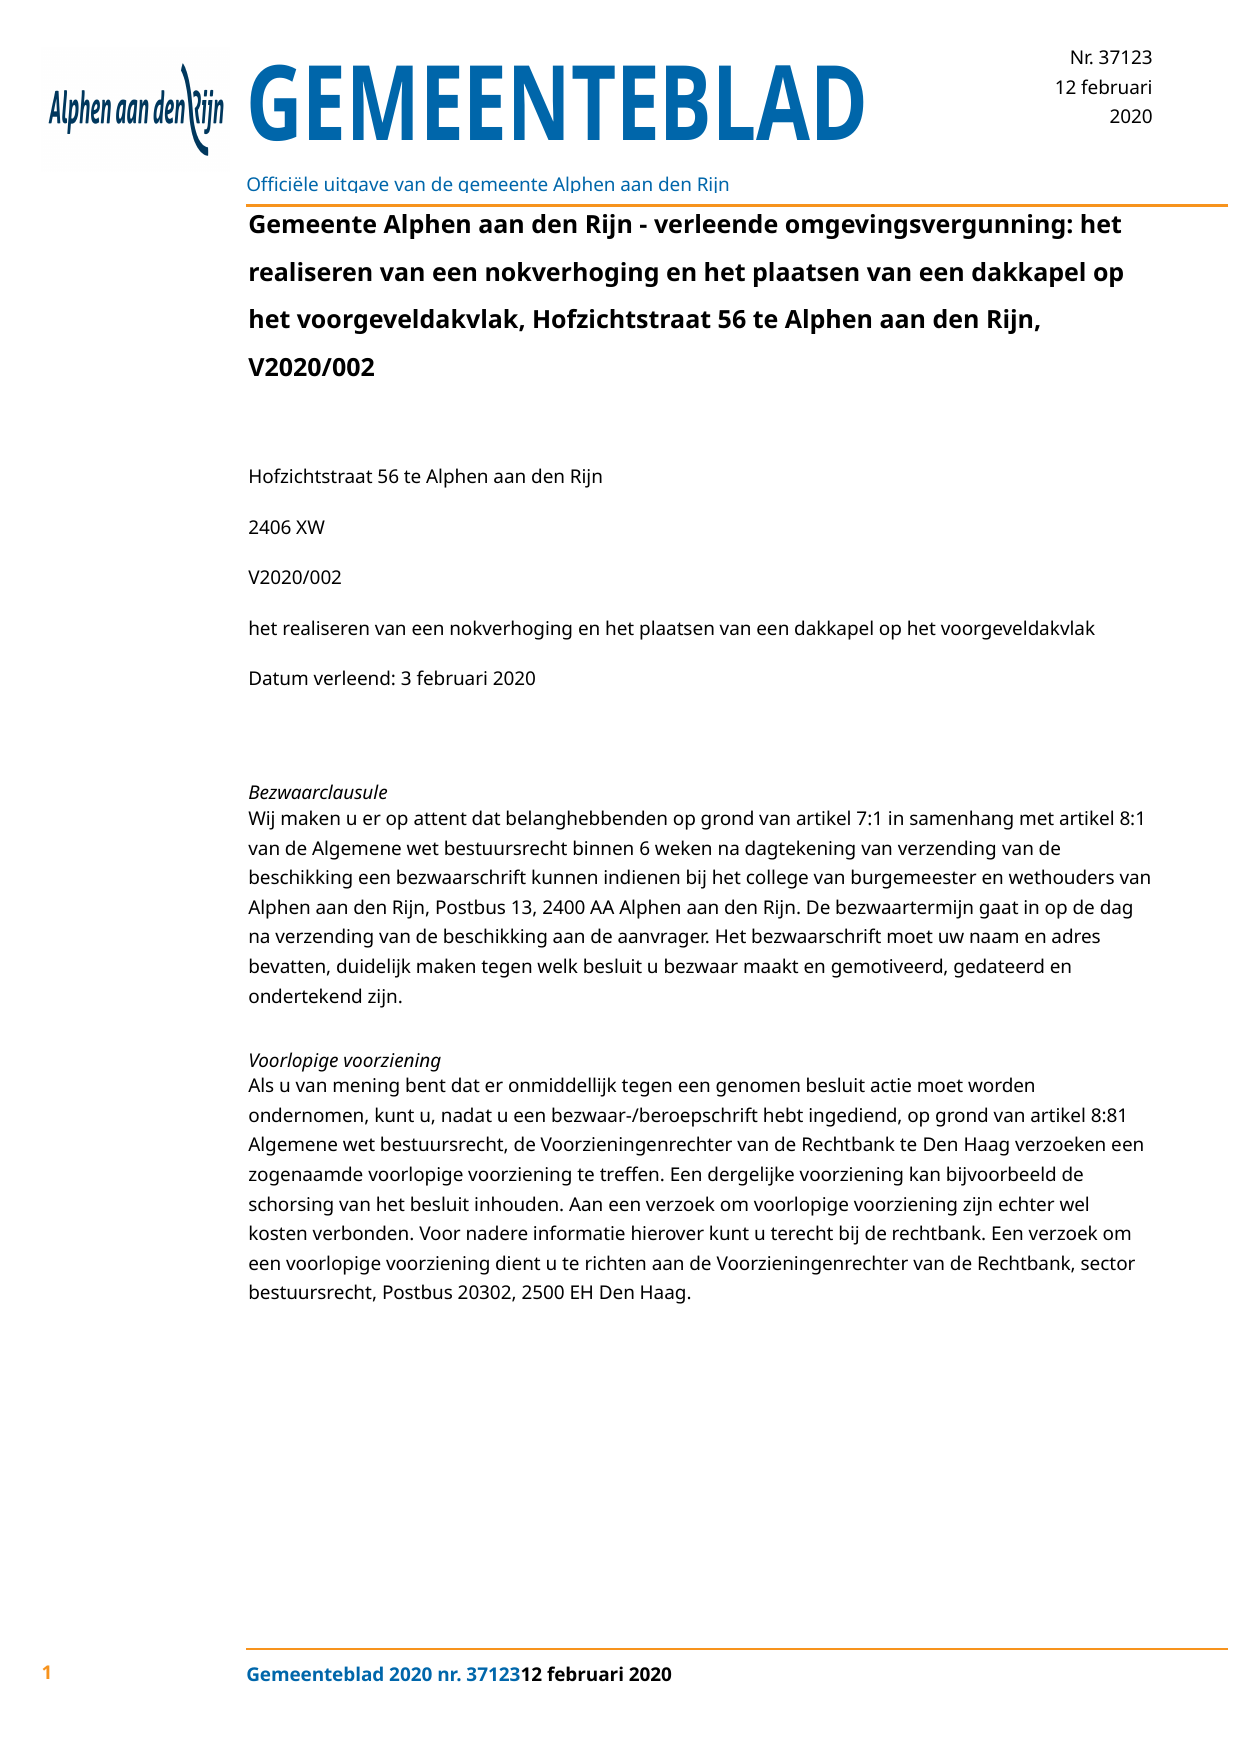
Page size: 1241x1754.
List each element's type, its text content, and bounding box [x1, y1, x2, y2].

text Als u van mening bent dat er onmiddellijk tegen een genomen besluit actie moet worden ondernomen, kunt u, nadat u een bezwaar-/beroepschrift hebt ingediend, op grond van artikel 8:81 Algemene wet bestuursrecht, de Voorzieningenrechter van de Rechtbank te Den Haag verzoeken een zogenaamde voorlopige voorziening te treffen. Een dergelijke voorziening kan bijvoorbeeld de schorsing van het besluit inhouden. Aan een verzoek om voorlopige voorziening zijn echter wel kosten verbonden. Voor nadere informatie hierover kunt u terecht bij de rechtbank. Een verzoek om een voorlopige voorziening dient u te richten aan de Voorzieningenrechter van de Rechtbank, sector bestuursrecht, Postbus 20302, 2500 EH Den Haag. [248, 1072, 1152, 1305]
text Gemeente Alphen aan den Rijn - verleende omgevingsvergunning: het realiseren van een nokverhoging en het plaatsen van een dakkapel op het voorgeveldakvlak, Hofzichtstraat 56 te Alphen aan den Rijn, V2020/002 [248, 207, 1152, 384]
text het realiseren van een nokverhoging en het plaatsen van een dakkapel op het voorgeveldakvlak [248, 615, 1152, 641]
picture [41, 47, 231, 172]
text Hofzichtstraat 56 te Alphen aan den Rijn [248, 463, 1152, 489]
text Voorlopige voorziening [248, 1047, 1152, 1072]
text Datum verleend: 3 februari 2020 [248, 665, 1152, 691]
text V2020/002 [248, 564, 1152, 590]
text Wij maken u er op attent dat belanghebbenden op grond van artikel 7:1 in samenhang met artikel 8:1 van de Algemene wet bestuursrecht binnen 6 weken na dagtekening van verzending van de beschikking een bezwaarschrift kunnen indienen bij het college van burgemeester en wethouders van Alphen aan den Rijn, Postbus 13, 2400 AA Alphen aan den Rijn. De bezwaartermijn gaat in op de dag na verzending van de beschikking aan de aanvrager. Het bezwaarschrift moet uw naam en adres bevatten, duidelijk maken tegen welk besluit u bezwaar maakt en gemotiveerd, gedateerd en ondertekend zijn. [248, 805, 1152, 1008]
text Bezwaarclausule [248, 779, 1152, 805]
text 2406 XW [248, 514, 1152, 540]
